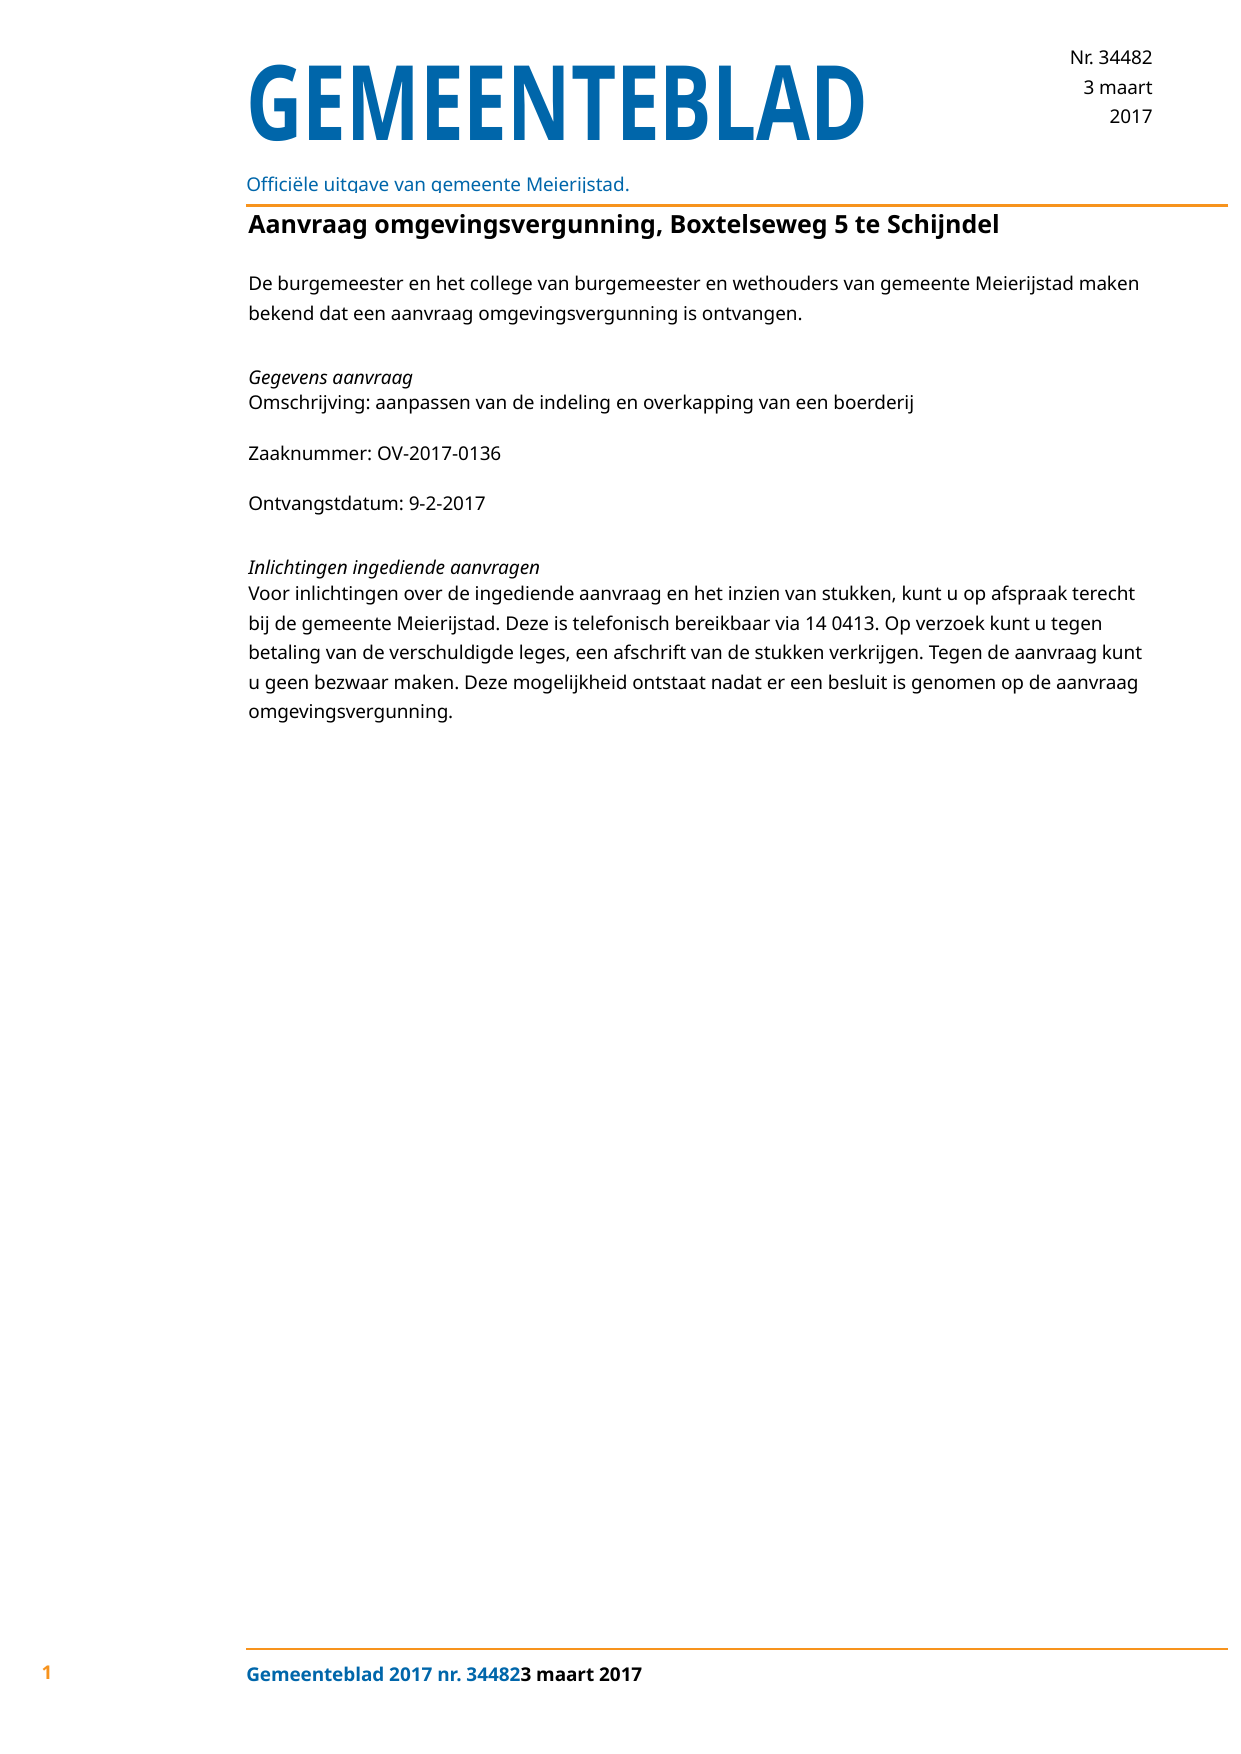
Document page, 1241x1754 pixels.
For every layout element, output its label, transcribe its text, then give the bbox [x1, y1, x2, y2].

text Voor inlichtingen over de ingediende aanvraag en het inzien van stukken, kunt u op afspraak terecht bij de gemeente Meierijstad. Deze is telefonisch bereikbaar via 14 0413. Op verzoek kunt u tegen betaling van de verschuldigde leges, een afschrift van de stukken verkrijgen. Tegen de aanvraag kunt u geen bezwaar maken. Deze mogelijkheid ontstaat nadat er een besluit is genomen op de aanvraag omgevingsvergunning. [248, 580, 1152, 724]
text De burgemeester en het college van burgemeester en wethouders van gemeente Meierijstad maken bekend dat een aanvraag omgevingsvergunning is ontvangen. [248, 270, 1152, 326]
text Omschrijving: aanpassen van de indeling en overkapping van een boerderij [248, 389, 1152, 415]
text Inlichtingen ingediende aanvragen [248, 554, 1152, 580]
text Gegevens aanvraag [248, 364, 1152, 389]
picture [41, 47, 231, 172]
text Ontvangstdatum: 9-2-2017 [248, 490, 1152, 516]
text Aanvraag omgevingsvergunning, Boxtelseweg 5 te Schijndel [248, 207, 1152, 241]
text Zaaknummer: OV-2017-0136 [248, 440, 1152, 466]
